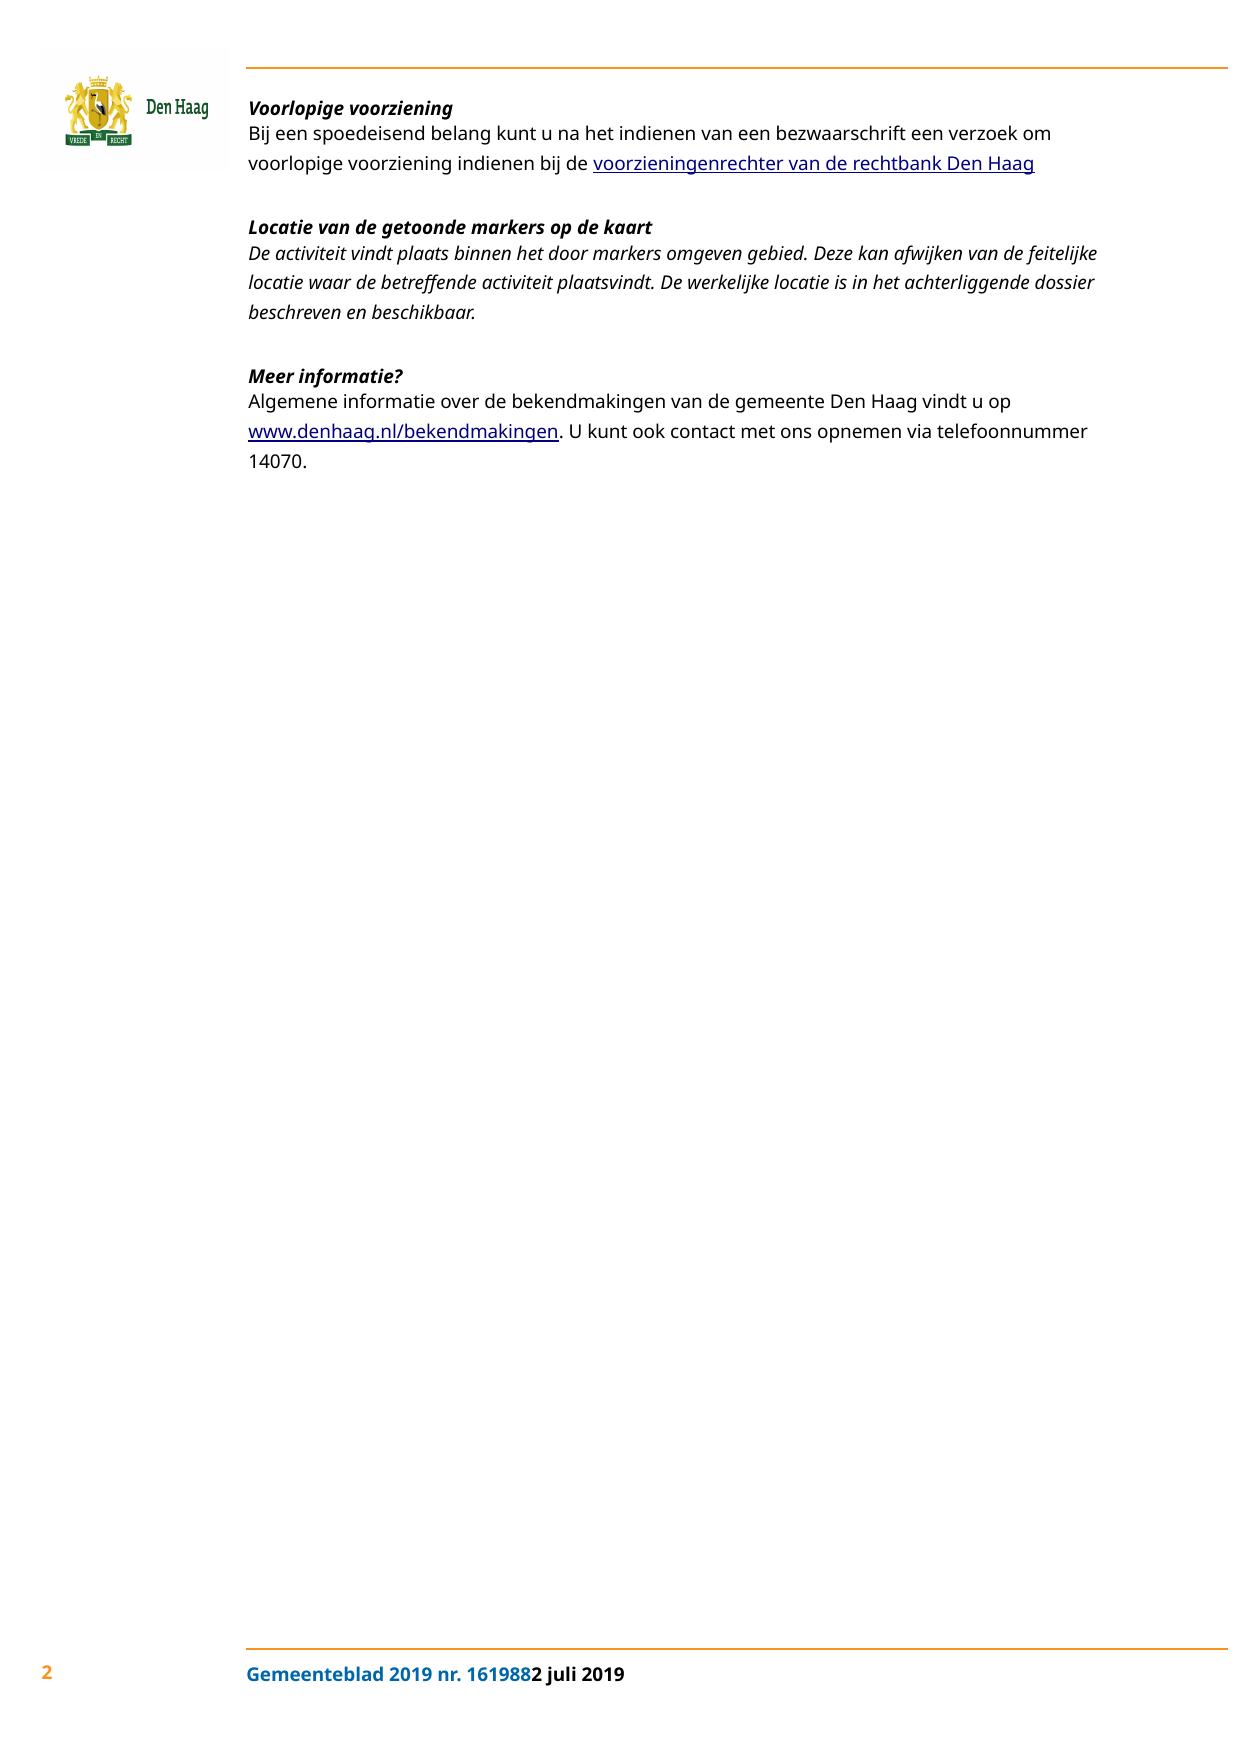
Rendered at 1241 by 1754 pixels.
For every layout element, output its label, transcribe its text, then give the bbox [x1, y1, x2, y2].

text Bij een spoedeisend belang kunt u na het indienen van een bezwaarschrift een verzoek om voorlopige voorziening indienen bij de voorzieningenrechter van de rechtbank Den Haag [248, 121, 1152, 176]
text Algemene informatie over de bekendmakingen van de gemeente Den Haag vindt u op www.denhaag.nl/bekendmakingen. U kunt ook contact met ons opnemen via telefoonnummer 14070. [248, 389, 1152, 473]
text Meer informatie? [248, 363, 1152, 389]
text De activiteit vindt plaats binnen het door markers omgeven gebied. Deze kan afwijken van de feitelijke locatie waar de betreffende activiteit plaatsvindt. De werkelijke locatie is in het achterliggende dossier beschreven en beschikbaar. [248, 240, 1152, 325]
picture [41, 47, 231, 172]
text Locatie van de getoonde markers op de kaart [248, 214, 1152, 240]
text Voorlopige voorziening [248, 95, 1152, 121]
